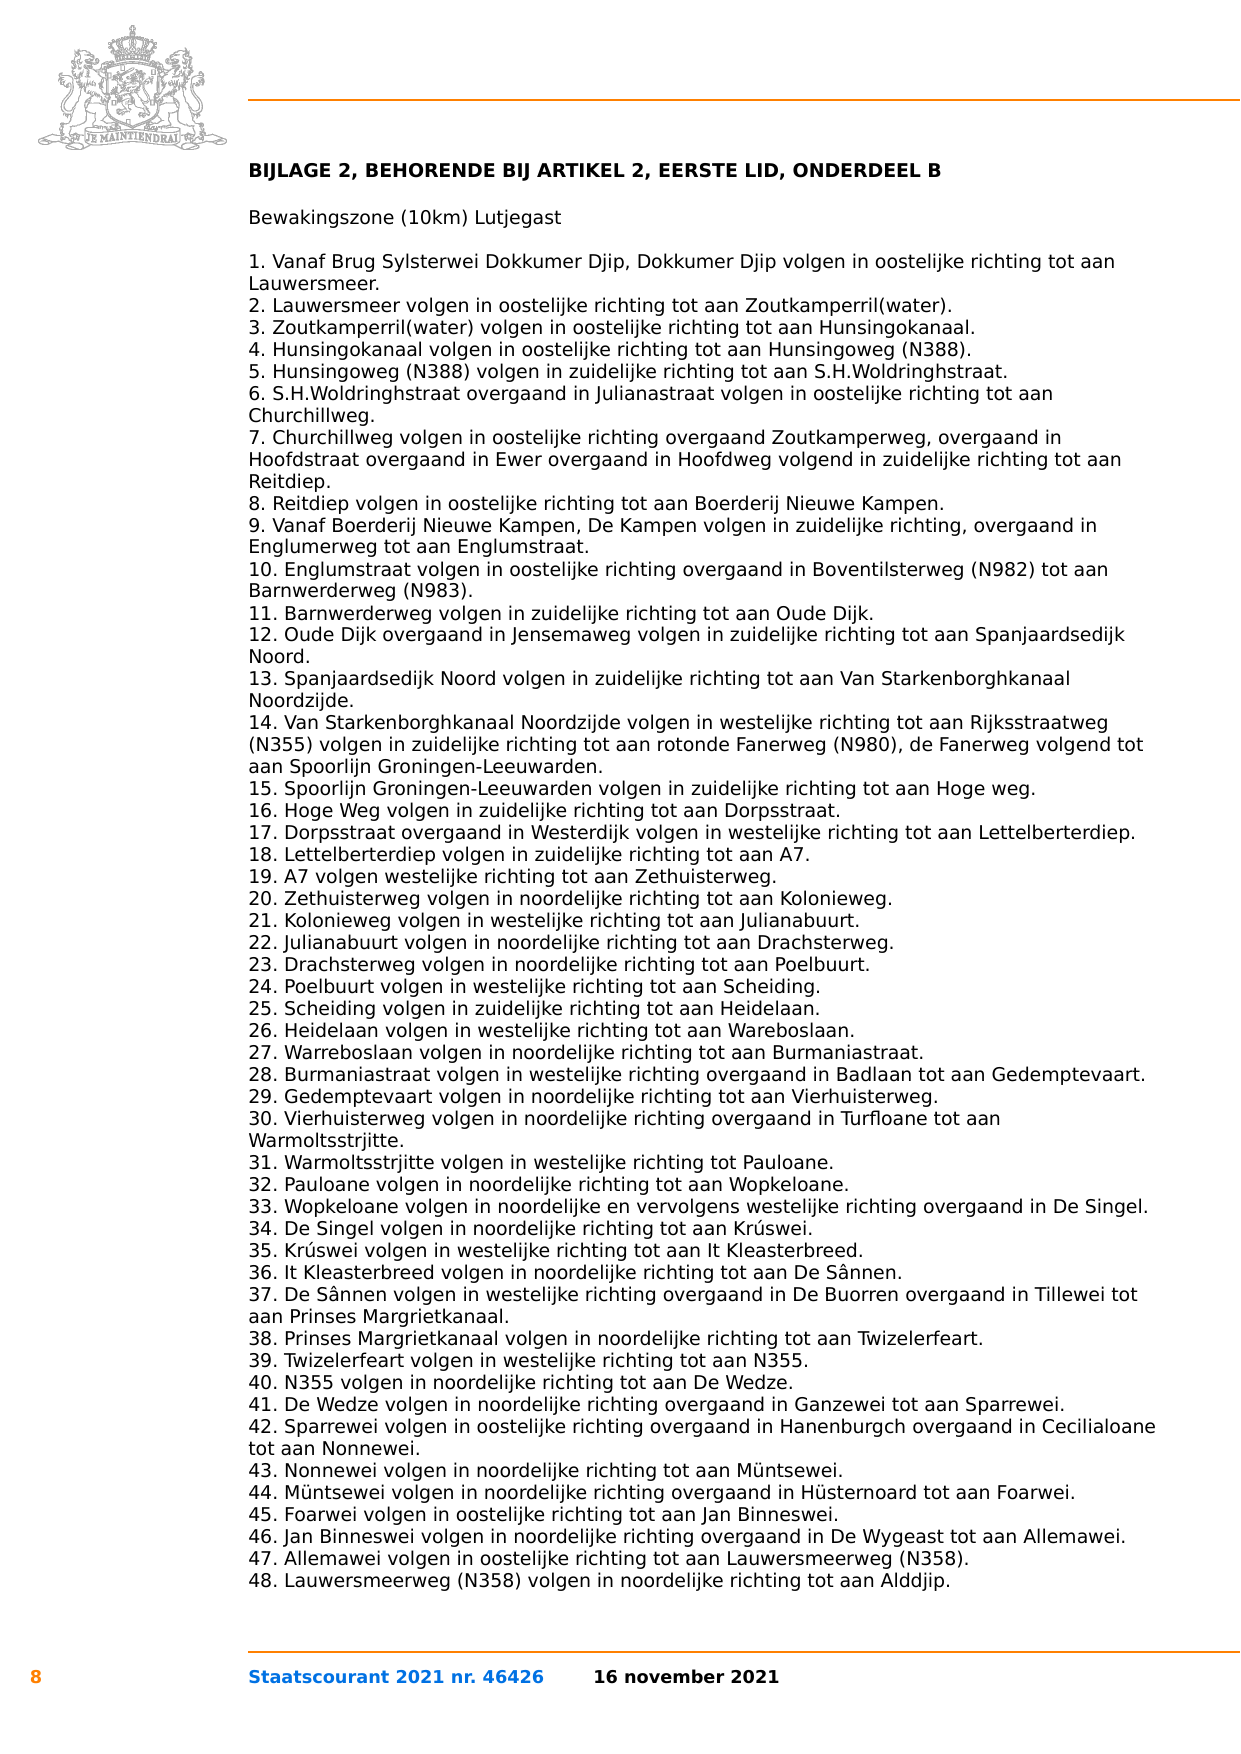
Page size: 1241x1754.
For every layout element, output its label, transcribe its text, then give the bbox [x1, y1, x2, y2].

text 12. Oude Dijk overgaand in Jensemaweg volgen in zuidelijke richting tot aan Spanjaardsedijk Noord. [248, 624, 1163, 668]
text 35. Krúswei volgen in westelijke richting tot aan It Kleasterbreed. [248, 1240, 1163, 1262]
text 32. Pauloane volgen in noordelijke richting tot aan Wopkeloane. [248, 1174, 1163, 1196]
text 36. It Kleasterbreed volgen in noordelijke richting tot aan De Sânnen. [248, 1262, 1163, 1284]
text 9. Vanaf Boerderij Nieuwe Kampen, De Kampen volgen in zuidelijke richting, overgaand in Englumerweg tot aan Englumstraat. [248, 514, 1163, 558]
text 22. Julianabuurt volgen in noordelijke richting tot aan Drachsterweg. [248, 932, 1163, 954]
text 29. Gedemptevaart volgen in noordelijke richting tot aan Vierhuisterweg. [248, 1086, 1163, 1108]
text 26. Heidelaan volgen in westelijke richting tot aan Wareboslaan. [248, 1020, 1163, 1042]
text 15. Spoorlijn Groningen-Leeuwarden volgen in zuidelijke richting tot aan Hoge weg. [248, 778, 1163, 800]
text 41. De Wedze volgen in noordelijke richting overgaand in Ganzewei tot aan Sparrewei. [248, 1394, 1163, 1416]
text 34. De Singel volgen in noordelijke richting tot aan Krúswei. [248, 1218, 1163, 1240]
text 31. Warmoltsstrjitte volgen in westelijke richting tot Pauloane. [248, 1152, 1163, 1174]
text 1. Vanaf Brug Sylsterwei Dokkumer Djip, Dokkumer Djip volgen in oostelijke richting tot aan Lauwersmeer. [248, 251, 1163, 295]
text 38. Prinses Margrietkanaal volgen in noordelijke richting tot aan Twizelerfeart. [248, 1328, 1163, 1350]
text 16. Hoge Weg volgen in zuidelijke richting tot aan Dorpsstraat. [248, 800, 1163, 822]
text 48. Lauwersmeerweg (N358) volgen in noordelijke richting tot aan Alddjip. [248, 1569, 1163, 1591]
text 6. S.H.Woldringhstraat overgaand in Julianastraat volgen in oostelijke richting tot aan Churchillweg. [248, 383, 1163, 427]
text 27. Warreboslaan volgen in noordelijke richting tot aan Burmaniastraat. [248, 1042, 1163, 1064]
text 17. Dorpsstraat overgaand in Westerdijk volgen in westelijke richting tot aan Lettelberterdiep. [248, 822, 1163, 844]
text 45. Foarwei volgen in oostelijke richting tot aan Jan Binneswei. [248, 1503, 1163, 1526]
text 47. Allemawei volgen in oostelijke richting tot aan Lauwersmeerweg (N358). [248, 1547, 1163, 1569]
text 3. Zoutkamperril(water) volgen in oostelijke richting tot aan Hunsingokanaal. [248, 317, 1163, 339]
text 7. Churchillweg volgen in oostelijke richting overgaand Zoutkamperweg, overgaand in Hoofdstraat overgaand in Ewer overgaand in Hoofdweg volgend in zuidelijke richting tot aan Reitdiep. [248, 427, 1163, 492]
text 43. Nonnewei volgen in noordelijke richting tot aan Müntsewei. [248, 1459, 1163, 1482]
text 11. Barnwerderweg volgen in zuidelijke richting tot aan Oude Dijk. [248, 602, 1163, 624]
text Bewakingszone (10km) Lutjegast [248, 207, 1163, 229]
text 21. Kolonieweg volgen in westelijke richting tot aan Julianabuurt. [248, 910, 1163, 932]
subtitle BIJLAGE 2, BEHORENDE BIJ ARTIKEL 2, EERSTE LID, ONDERDEEL B [248, 160, 1163, 182]
text 18. Lettelberterdiep volgen in zuidelijke richting tot aan A7. [248, 844, 1163, 866]
text 14. Van Starkenborghkanaal Noordzijde volgen in westelijke richting tot aan Rijksstraatweg (N355) volgen in zuidelijke richting tot aan rotonde Fanerweg (N980), de Fanerweg volgend tot aan Spoorlijn Groningen-Leeuwarden. [248, 712, 1163, 778]
text 28. Burmaniastraat volgen in westelijke richting overgaand in Badlaan tot aan Gedemptevaart. [248, 1064, 1163, 1086]
text 10. Englumstraat volgen in oostelijke richting overgaand in Boventilsterweg (N982) tot aan Barnwerderweg (N983). [248, 558, 1163, 602]
text 44. Müntsewei volgen in noordelijke richting overgaand in Hüsternoard tot aan Foarwei. [248, 1482, 1163, 1503]
text 39. Twizelerfeart volgen in westelijke richting tot aan N355. [248, 1350, 1163, 1372]
text 23. Drachsterweg volgen in noordelijke richting tot aan Poelbuurt. [248, 954, 1163, 976]
text 40. N355 volgen in noordelijke richting tot aan De Wedze. [248, 1372, 1163, 1394]
text 4. Hunsingokanaal volgen in oostelijke richting tot aan Hunsingoweg (N388). [248, 339, 1163, 361]
text 30. Vierhuisterweg volgen in noordelijke richting overgaand in Turfloane tot aan Warmoltsstrjitte. [248, 1108, 1163, 1152]
text 24. Poelbuurt volgen in westelijke richting tot aan Scheiding. [248, 976, 1163, 998]
text 37. De Sânnen volgen in westelijke richting overgaand in De Buorren overgaand in Tillewei tot aan Prinses Margrietkanaal. [248, 1284, 1163, 1328]
text 46. Jan Binneswei volgen in noordelijke richting overgaand in De Wygeast tot aan Allemawei. [248, 1526, 1163, 1547]
text 25. Scheiding volgen in zuidelijke richting tot aan Heidelaan. [248, 998, 1163, 1020]
text 5. Hunsingoweg (N388) volgen in zuidelijke richting tot aan S.H.Woldringhstraat. [248, 361, 1163, 383]
text 42. Sparrewei volgen in oostelijke richting overgaand in Hanenburgch overgaand in Cecilialoane tot aan Nonnewei. [248, 1416, 1163, 1459]
text 2. Lauwersmeer volgen in oostelijke richting tot aan Zoutkamperril(water). [248, 295, 1163, 317]
text 8. Reitdiep volgen in oostelijke richting tot aan Boerderij Nieuwe Kampen. [248, 492, 1163, 514]
picture [38, 25, 227, 150]
text 19. A7 volgen westelijke richting tot aan Zethuisterweg. [248, 866, 1163, 888]
text 13. Spanjaardsedijk Noord volgen in zuidelijke richting tot aan Van Starkenborghkanaal Noordzijde. [248, 668, 1163, 712]
text 33. Wopkeloane volgen in noordelijke en vervolgens westelijke richting overgaand in De Singel. [248, 1196, 1163, 1218]
text 20. Zethuisterweg volgen in noordelijke richting tot aan Kolonieweg. [248, 888, 1163, 910]
